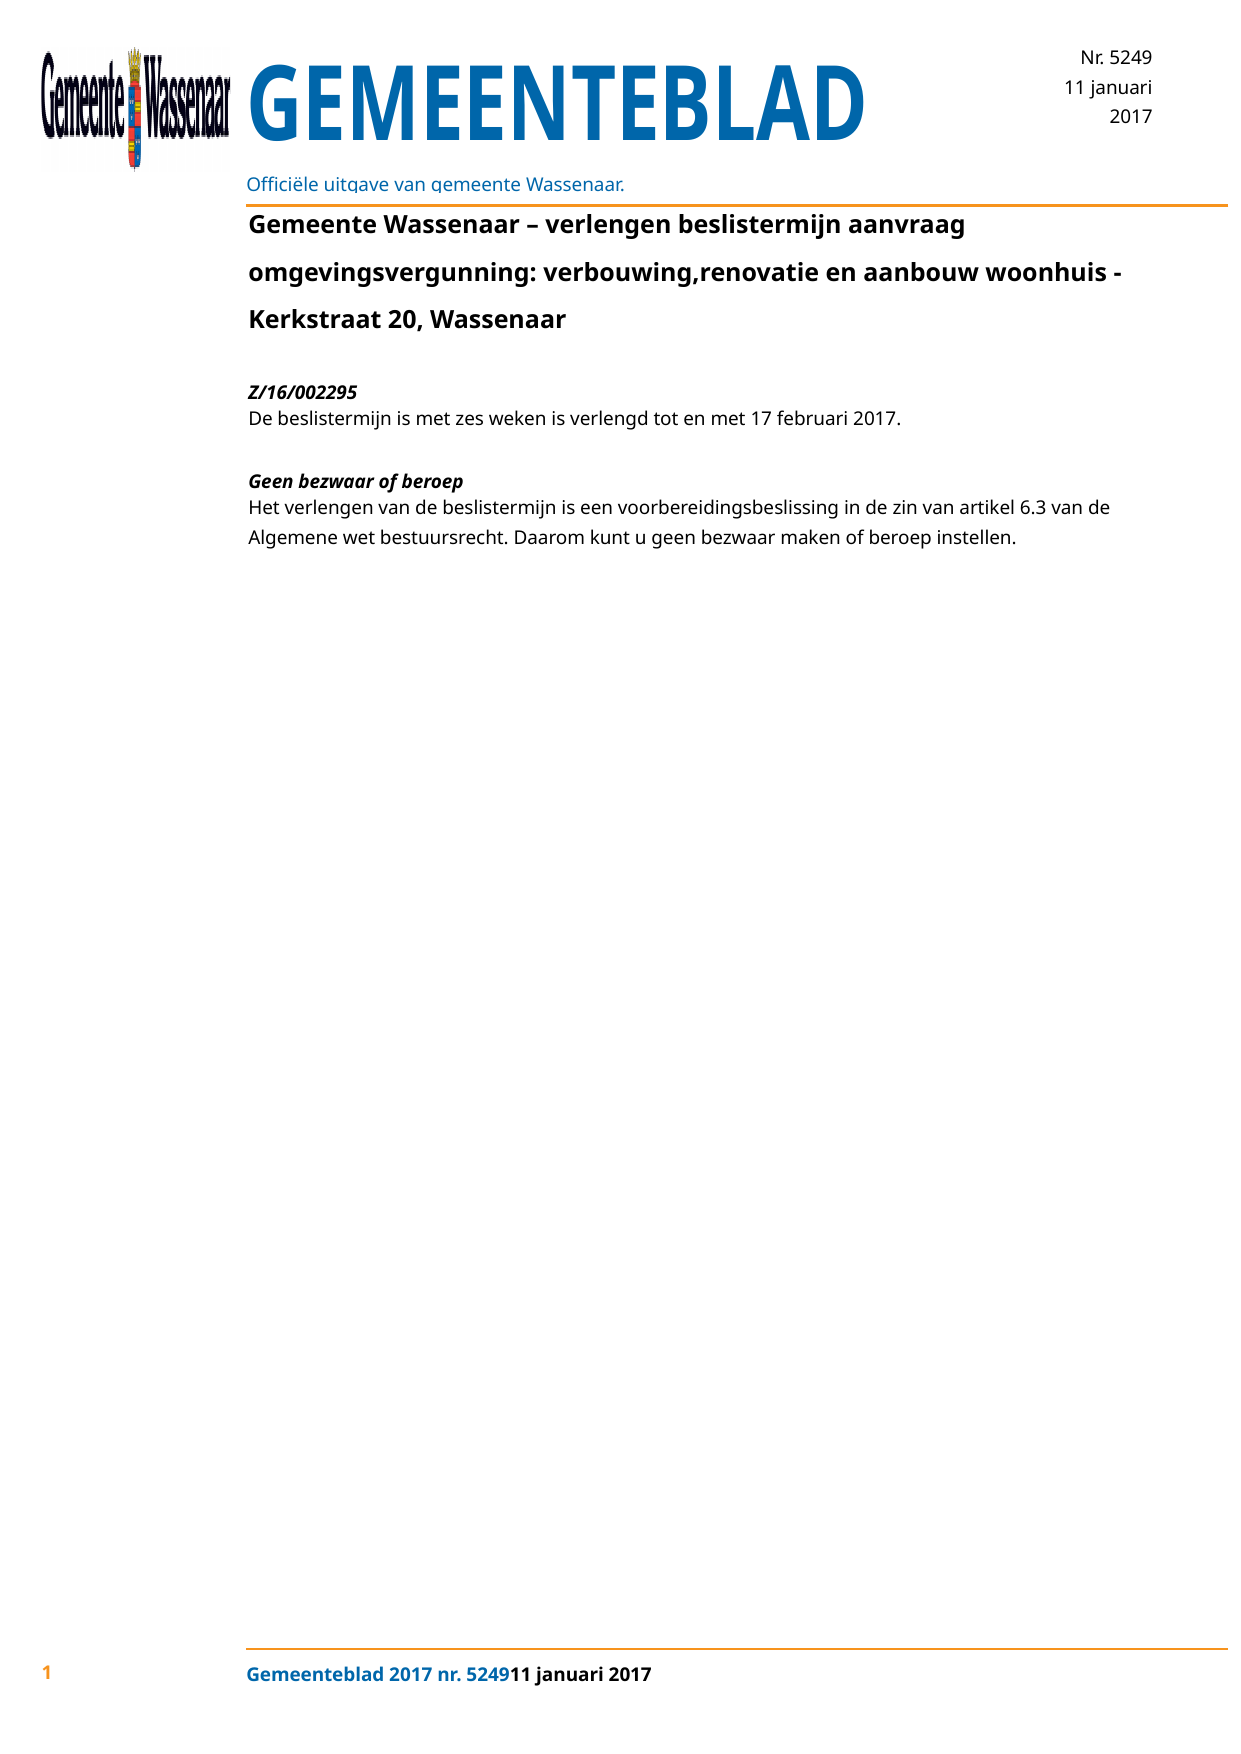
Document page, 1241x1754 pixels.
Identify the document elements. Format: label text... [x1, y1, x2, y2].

text De beslistermijn is met zes weken is verlengd tot en met 17 februari 2017. [248, 405, 1152, 431]
text Gemeente Wassenaar – verlengen beslistermijn aanvraag omgevingsvergunning: verbouwing,renovatie en aanbouw woonhuis - Kerkstraat 20, Wassenaar [248, 207, 1152, 336]
picture [41, 47, 231, 172]
text Het verlengen van de beslistermijn is een voorbereidingsbeslissing in de zin van artikel 6.3 van de Algemene wet bestuursrecht. Daarom kunt u geen bezwaar maken of beroep instellen. [248, 494, 1152, 550]
text Z/16/002295 [248, 379, 1152, 405]
text Geen bezwaar of beroep [248, 469, 1152, 494]
